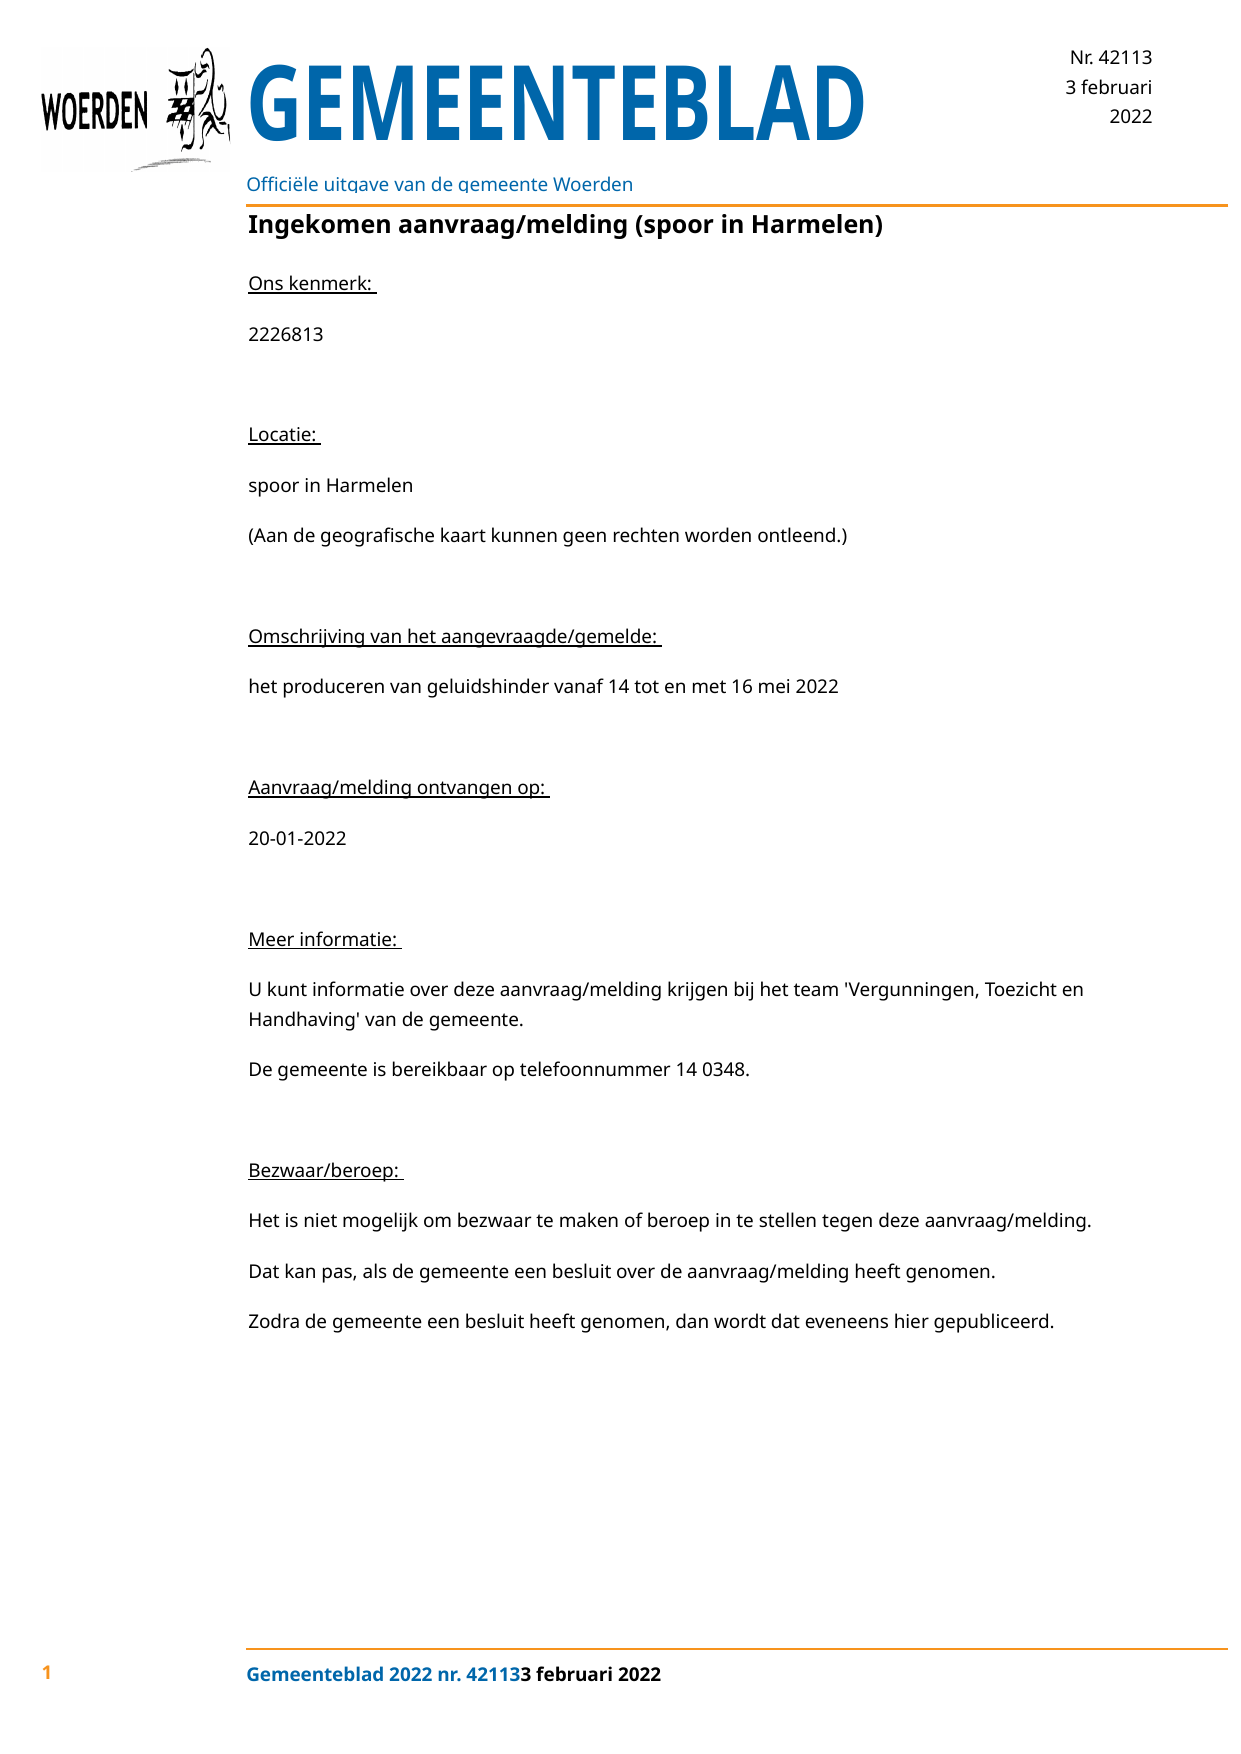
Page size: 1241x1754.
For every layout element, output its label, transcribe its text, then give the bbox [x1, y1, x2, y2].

text Bezwaar/beroep: [248, 1157, 1152, 1183]
text het produceren van geluidshinder vanaf 14 tot en met 16 mei 2022 [248, 674, 1152, 699]
text Omschrijving van het aangevraagde/gemelde: [248, 623, 1152, 649]
text Aanvraag/melding ontvangen op: [248, 774, 1152, 800]
text spoor in Harmelen [248, 472, 1152, 498]
text Dat kan pas, als de gemeente een besluit over de aanvraag/melding heeft genomen. [248, 1258, 1152, 1283]
text U kunt informatie over deze aanvraag/melding krijgen bij het team 'Vergunningen, Toezicht en Handhaving' van de gemeente. [248, 976, 1152, 1031]
text Locatie: [248, 422, 1152, 447]
text 20-01-2022 [248, 825, 1152, 851]
text Ingekomen aanvraag/melding (spoor in Harmelen) [248, 207, 1152, 241]
text (Aan de geografische kaart kunnen geen rechten worden ontleend.) [248, 522, 1152, 548]
text Zodra de gemeente een besluit heeft genomen, dan wordt dat eveneens hier gepubliceerd. [248, 1308, 1152, 1334]
text Ons kenmerk: [248, 270, 1152, 296]
text Het is niet mogelijk om bezwaar te maken of beroep in te stellen tegen deze aanvraag/melding. [248, 1207, 1152, 1233]
text 2226813 [248, 321, 1152, 346]
text De gemeente is bereikbaar op telefoonnummer 14 0348. [248, 1056, 1152, 1082]
text Meer informatie: [248, 926, 1152, 951]
picture [41, 47, 231, 172]
